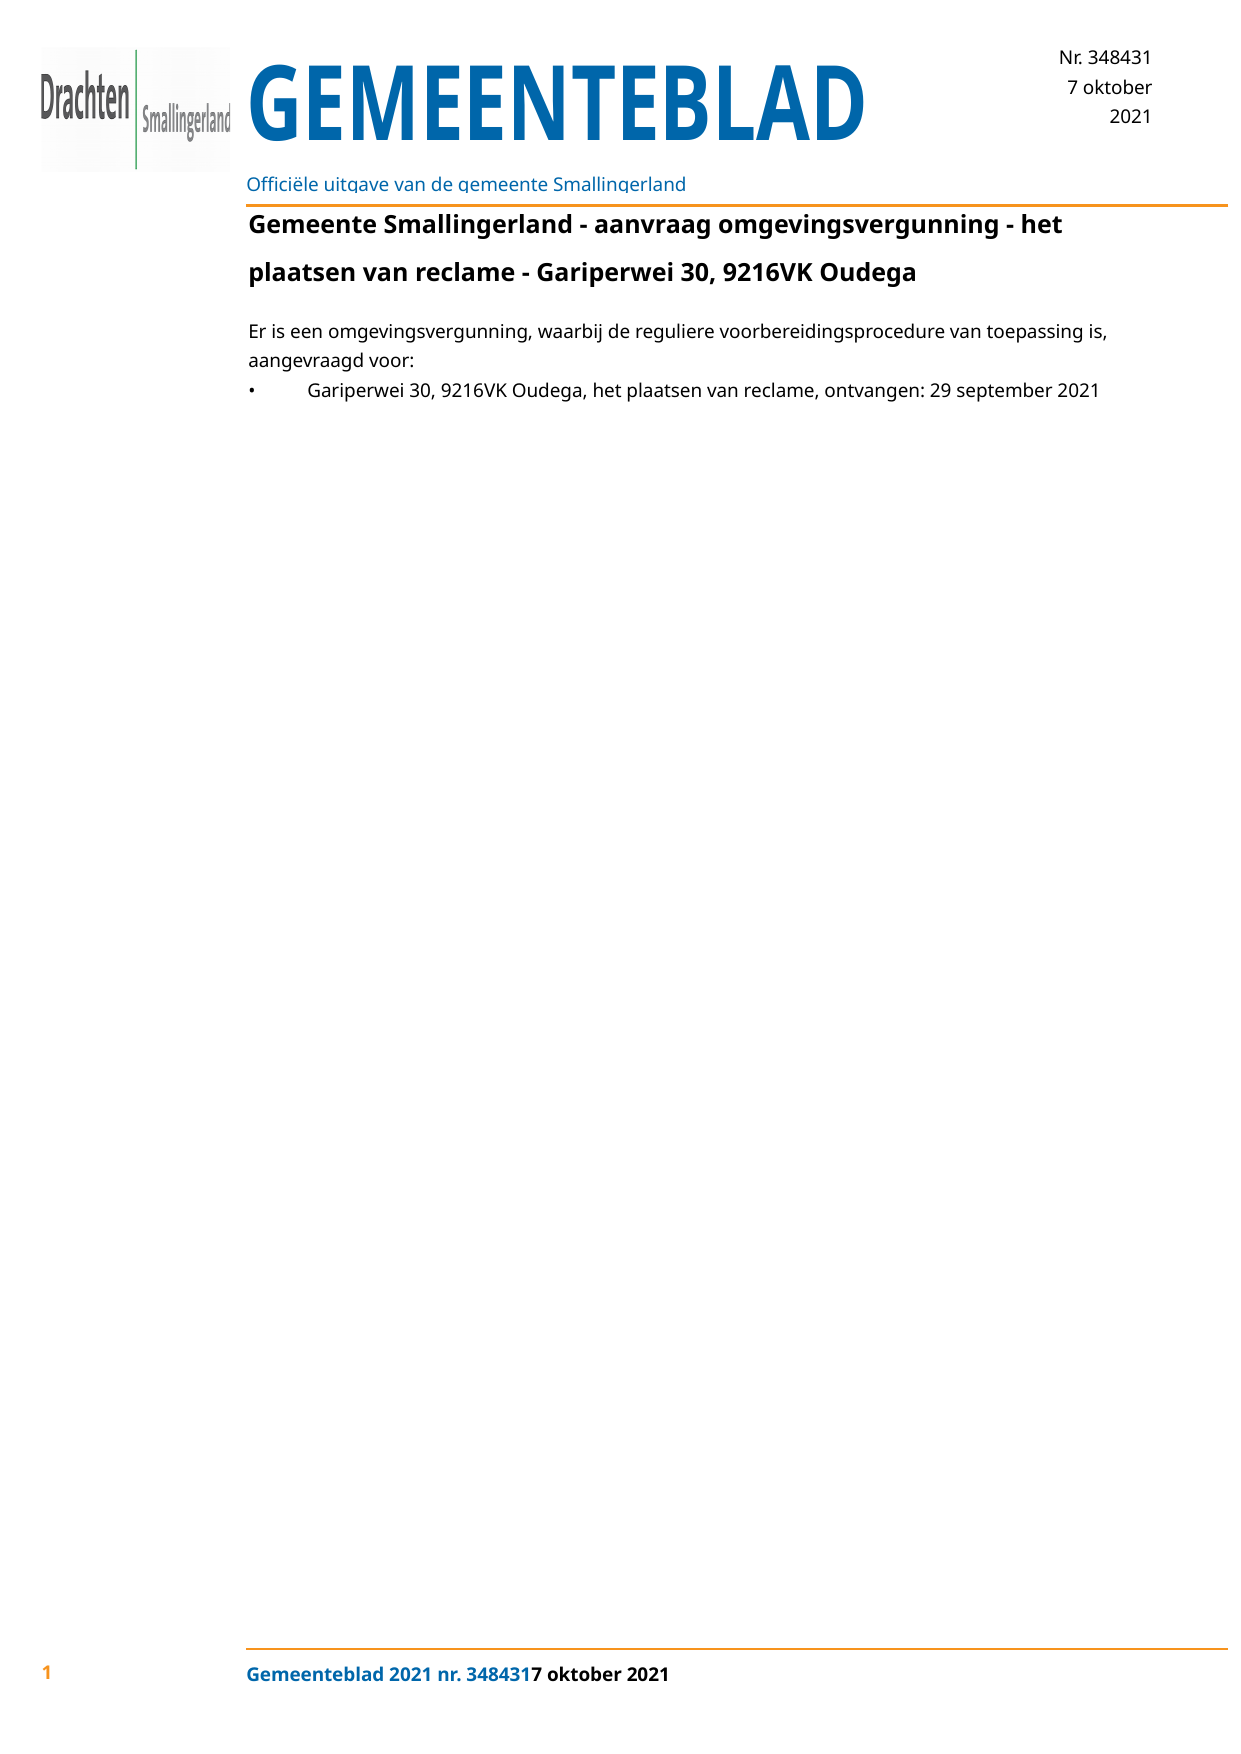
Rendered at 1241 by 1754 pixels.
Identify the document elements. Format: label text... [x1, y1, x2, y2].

picture [41, 47, 231, 172]
text Gemeente Smallingerland - aanvraag omgevingsvergunning - het plaatsen van reclame - Gariperwei 30, 9216VK Oudega [248, 207, 1152, 288]
list Gariperwei 30, 9216VK Oudega, het plaatsen van reclame, ontvangen: 29 september 2021 [248, 377, 1152, 403]
text Er is een omgevingsvergunning, waarbij de reguliere voorbereidingsprocedure van toepassing is, aangevraagd voor: [248, 318, 1152, 373]
